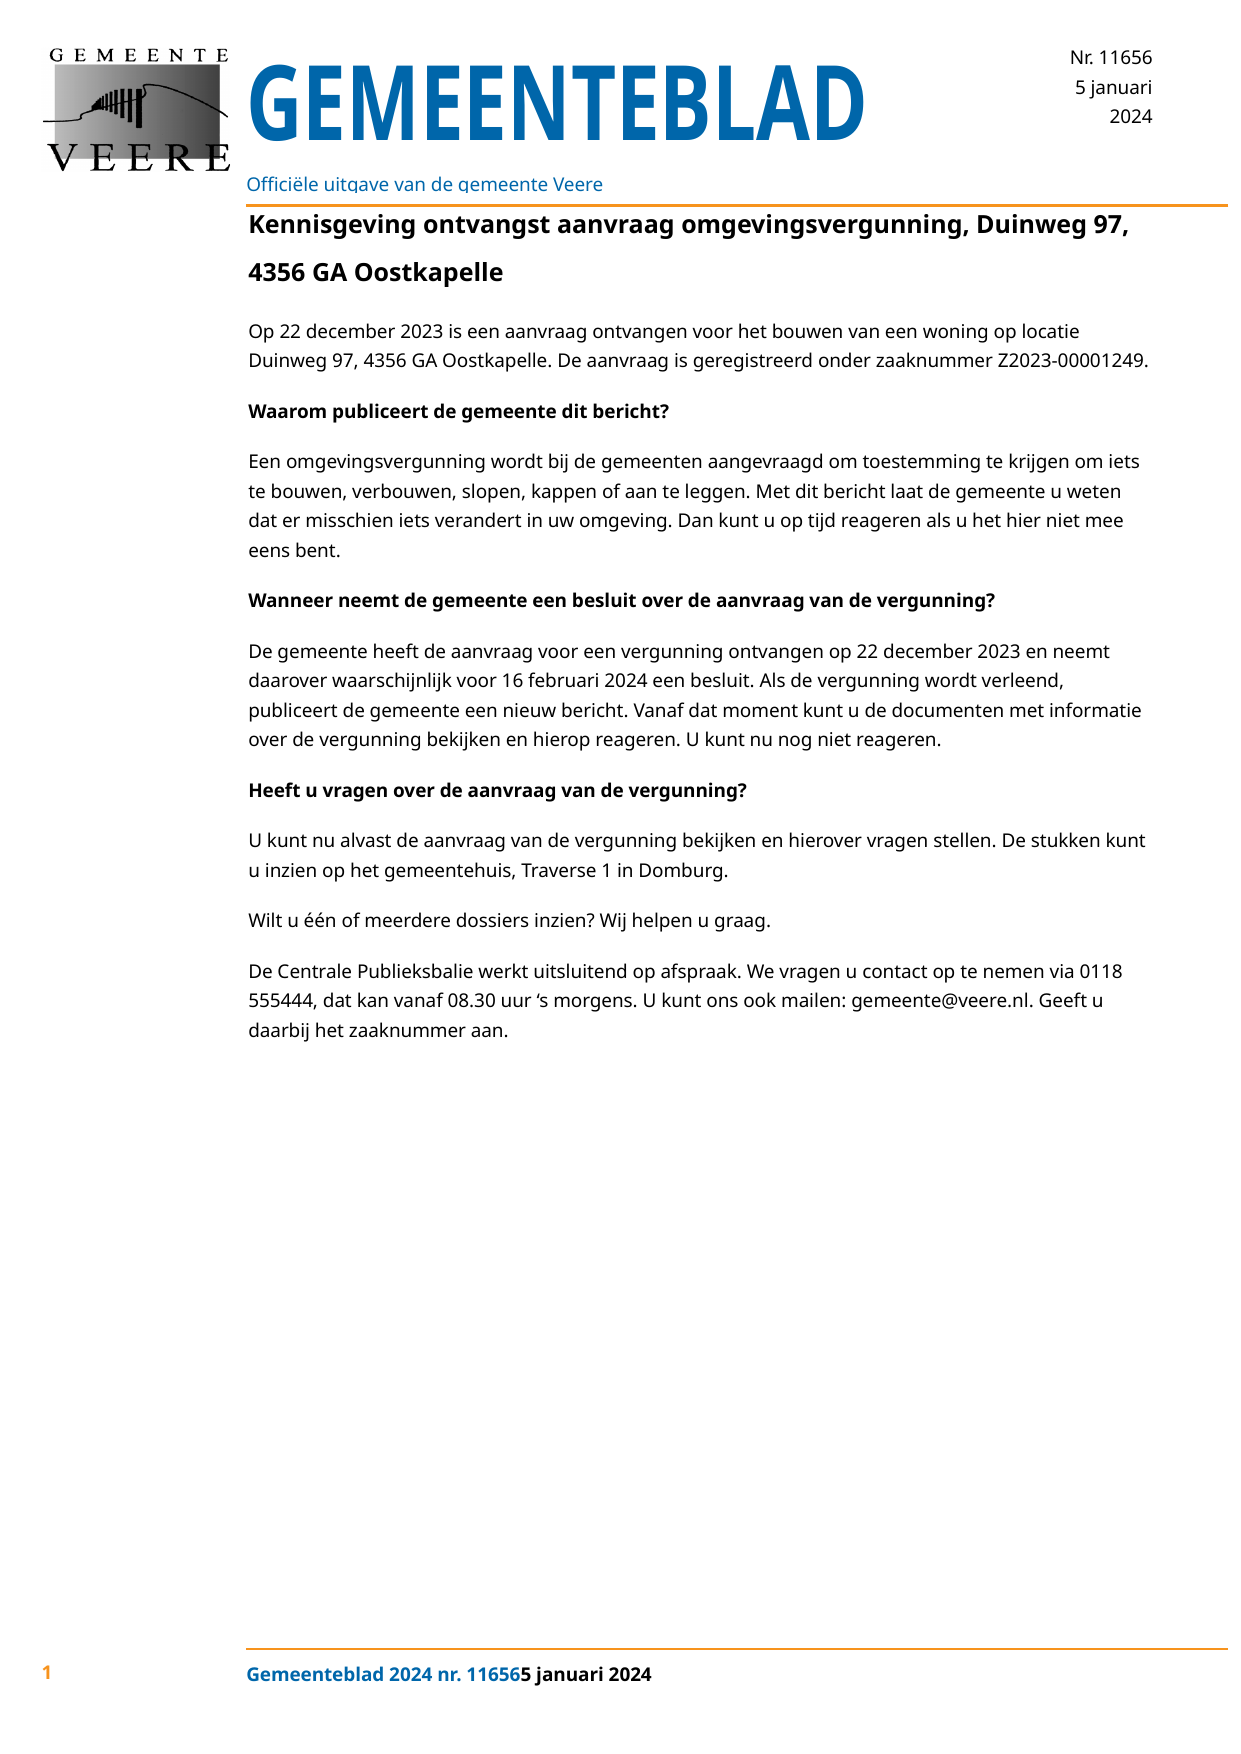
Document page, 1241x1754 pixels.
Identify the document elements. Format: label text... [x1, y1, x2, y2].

text De Centrale Publieksbalie werkt uitsluitend op afspraak. We vragen u contact op te nemen via 0118 555444, dat kan vanaf 08.30 uur ‘s morgens. U kunt ons ook mailen: gemeente@veere.nl. Geeft u daarbij het zaaknummer aan. [248, 958, 1152, 1043]
text Kennisgeving ontvangst aanvraag omgevingsvergunning, Duinweg 97, 4356 GA Oostkapelle [248, 207, 1152, 288]
text U kunt nu alvast de aanvraag van de vergunning bekijken en hierover vragen stellen. De stukken kunt u inzien op het gemeentehuis, Traverse 1 in Domburg. [248, 827, 1152, 883]
text Een omgevingsvergunning wordt bij de gemeenten aangevraagd om toestemming te krijgen om iets te bouwen, verbouwen, slopen, kappen of aan te leggen. Met dit bericht laat de gemeente u weten dat er misschien iets verandert in uw omgeving. Dan kunt u op tijd reageren als u het hier niet mee eens bent. [248, 448, 1152, 563]
text Heeft u vragen over de aanvraag van de vergunning? [248, 777, 1152, 803]
picture [41, 47, 231, 172]
text De gemeente heeft de aanvraag voor een vergunning ontvangen op 22 december 2023 en neemt daarover waarschijnlijk voor 16 februari 2024 een besluit. Als de vergunning wordt verleend, publiceert de gemeente een nieuw bericht. Vanaf dat moment kunt u de documenten met informatie over de vergunning bekijken en hierop reageren. U kunt nu nog niet reageren. [248, 638, 1152, 752]
text Waarom publiceert de gemeente dit bericht? [248, 398, 1152, 424]
text Op 22 december 2023 is een aanvraag ontvangen voor het bouwen van een woning op locatie Duinweg 97, 4356 GA Oostkapelle. De aanvraag is geregistreerd onder zaaknummer Z2023-00001249. [248, 318, 1152, 373]
text Wilt u één of meerdere dossiers inzien? Wij helpen u graag. [248, 907, 1152, 933]
text Wanneer neemt de gemeente een besluit over de aanvraag van de vergunning? [248, 587, 1152, 613]
